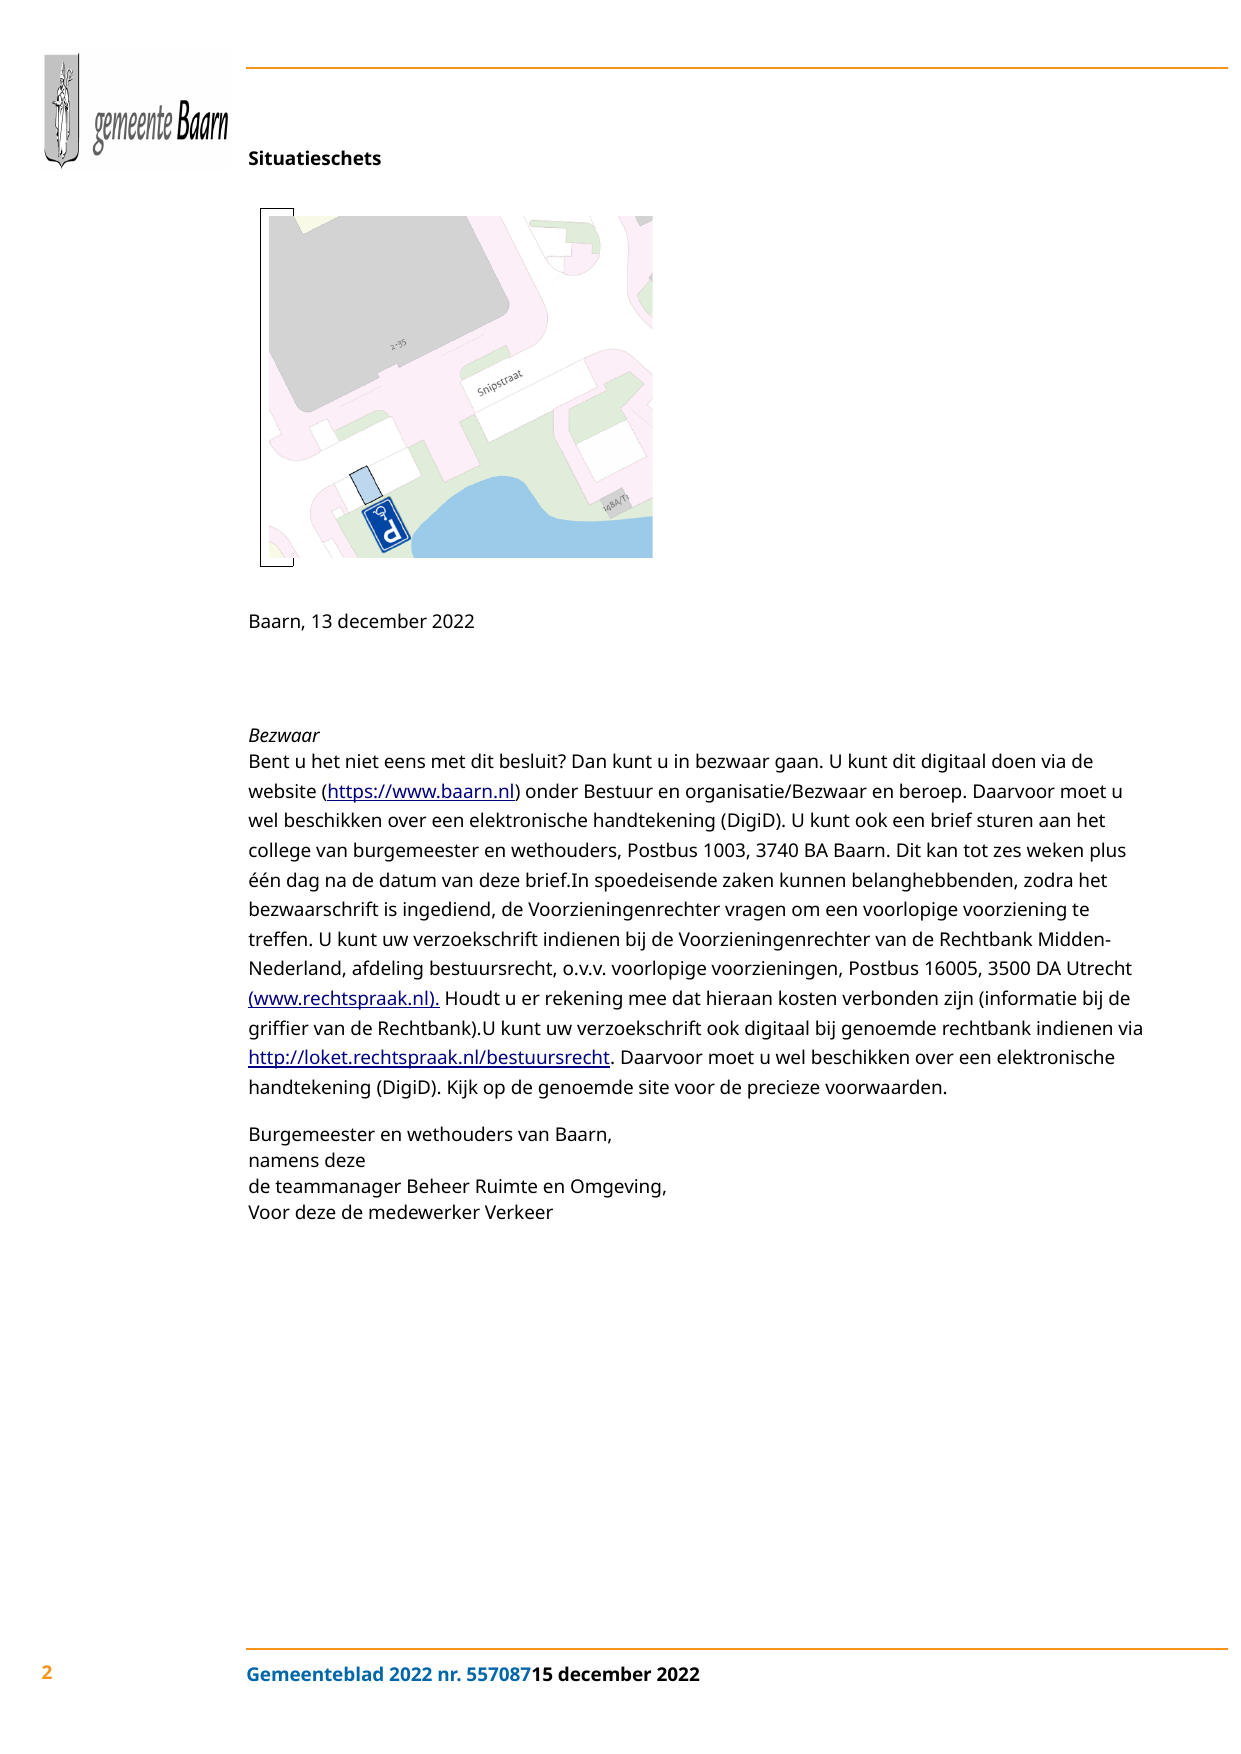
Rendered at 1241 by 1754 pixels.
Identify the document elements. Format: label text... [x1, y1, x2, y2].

text Bent u het niet eens met dit besluit? Dan kunt u in bezwaar gaan. U kunt dit digitaal doen via de website (https://www.baarn.nl) onder Bestuur en organisatie/Bezwaar en beroep. Daarvoor moet u wel beschikken over een elektronische handtekening (DigiD). U kunt ook een brief sturen aan het college van burgemeester en wethouders, Postbus 1003, 3740 BA Baarn. Dit kan tot zes weken plus één dag na de datum van deze brief.In spoedeisende zaken kunnen belanghebbenden, zodra het bezwaarschrift is ingediend, de Voorzieningenrechter vragen om een voorlopige voorziening te treffen. U kunt uw verzoekschrift indienen bij de Voorzieningenrechter van de Rechtbank Midden-Nederland, afdeling bestuursrecht, o.v.v. voorlopige voorzieningen, Postbus 16005, 3500 DA Utrecht (www.rechtspraak.nl). Houdt u er rekening mee dat hieraan kosten verbonden zijn (informatie bij de griffier van de Rechtbank).U kunt uw verzoekschrift ook digitaal bij genoemde rechtbank indienen via http://loket.rechtspraak.nl/bestuursrecht. Daarvoor moet u wel beschikken over een elektronische handtekening (DigiD). Kijk op de genoemde site voor de precieze voorwaarden. [248, 748, 1152, 1099]
text Situatieschets [248, 145, 1152, 171]
text Voor deze de medewerker Verkeer [248, 1199, 1152, 1224]
picture [268, 216, 653, 558]
text namens deze [248, 1147, 1152, 1173]
text de teammanager Beheer Ruimte en Omgeving, [248, 1173, 1152, 1199]
text Baarn, 13 december 2022 [248, 608, 1152, 634]
picture [41, 47, 231, 172]
text Burgemeester en wethouders van Baarn, [248, 1122, 1152, 1147]
text Bezwaar [248, 723, 1152, 748]
